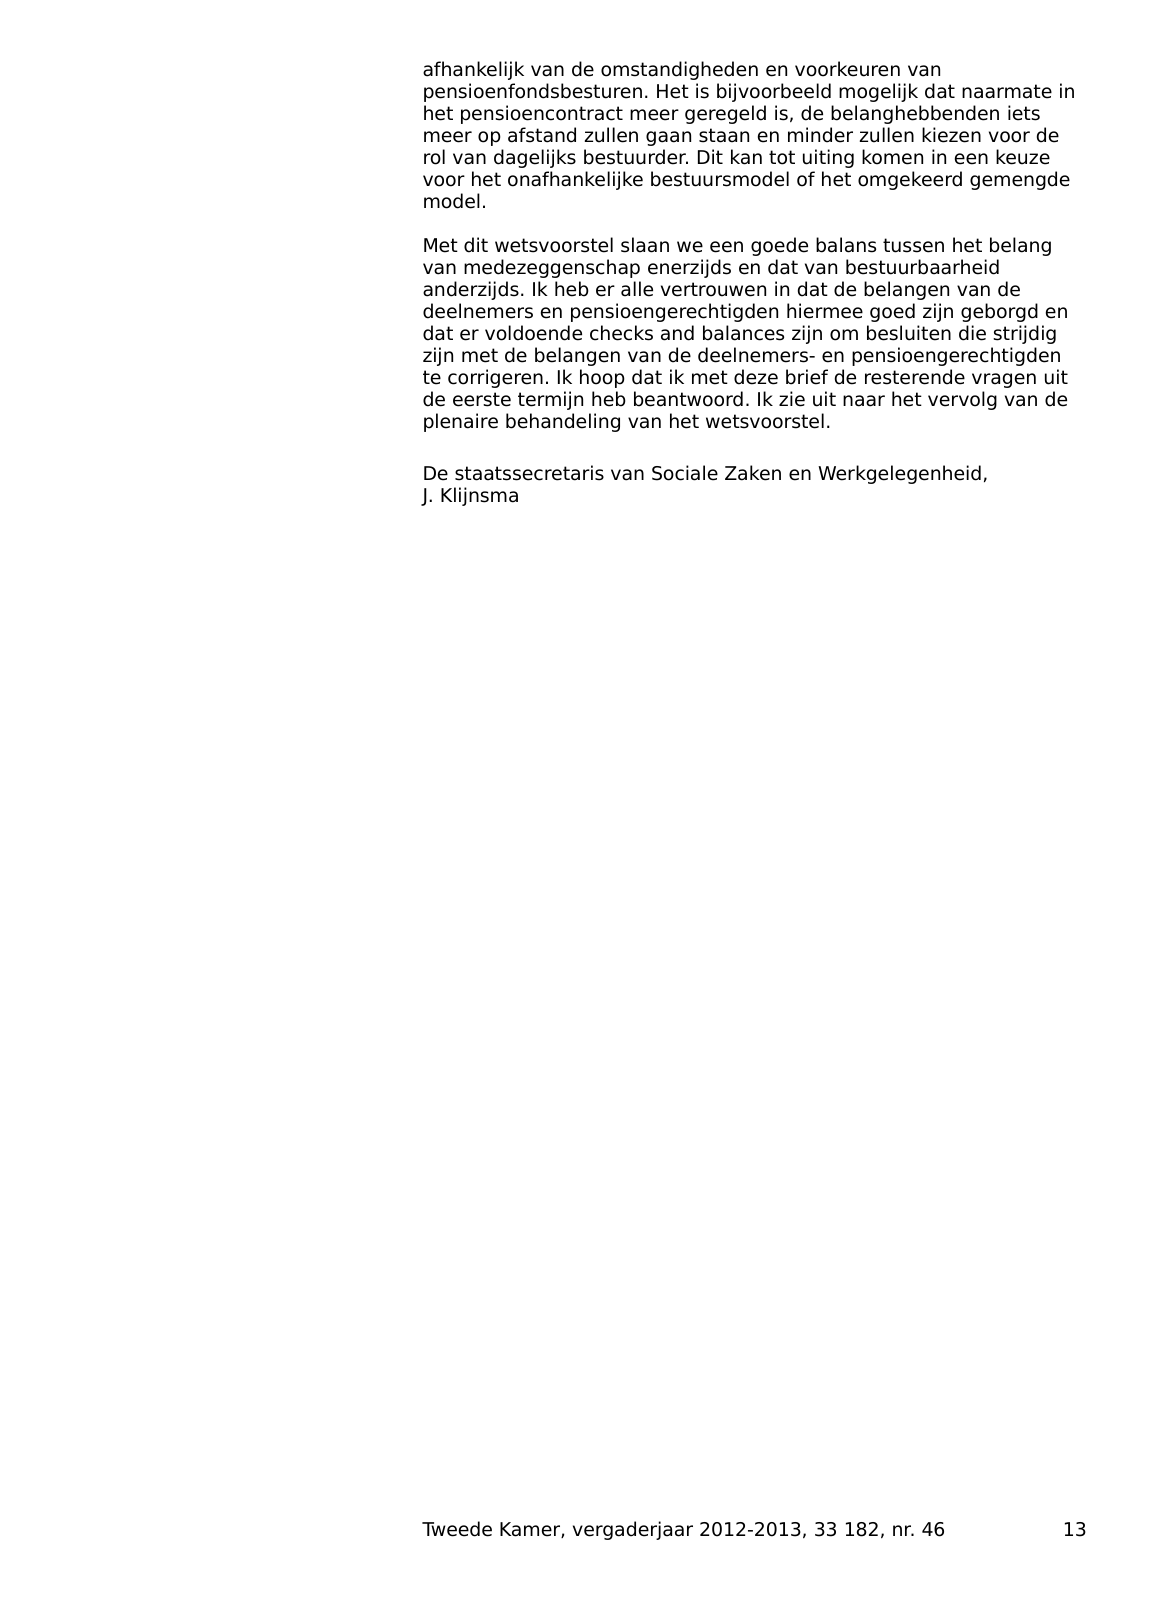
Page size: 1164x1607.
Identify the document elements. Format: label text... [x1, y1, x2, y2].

text Met dit wetsvoorstel slaan we een goede balans tussen het belang van medezeggenschap enerzijds en dat van bestuurbaarheid anderzijds. Ik heb er alle vertrouwen in dat de belangen van de deelnemers en pensioengerechtigden hiermee goed zijn geborgd en dat er voldoende checks and balances zijn om besluiten die strijdig zijn met de belangen van de deelnemers- en pensioengerechtigden te corrigeren. Ik hoop dat ik met deze brief de resterende vragen uit de eerste termijn heb beantwoord. Ik zie uit naar het vervolg van de plenaire behandeling van het wetsvoorstel. [422, 235, 1087, 433]
text De staatssecretaris van Sociale Zaken en Werkgelegenheid, J. Klijnsma [422, 463, 1087, 507]
text afhankelijk van de omstandigheden en voorkeuren van pensioenfondsbesturen. Het is bijvoorbeeld mogelijk dat naarmate in het pensioencontract meer geregeld is, de belanghebbenden iets meer op afstand zullen gaan staan en minder zullen kiezen voor de rol van dagelijks bestuurder. Dit kan tot uiting komen in een keuze voor het onafhankelijke bestuursmodel of het omgekeerd gemengde model. [422, 59, 1087, 213]
